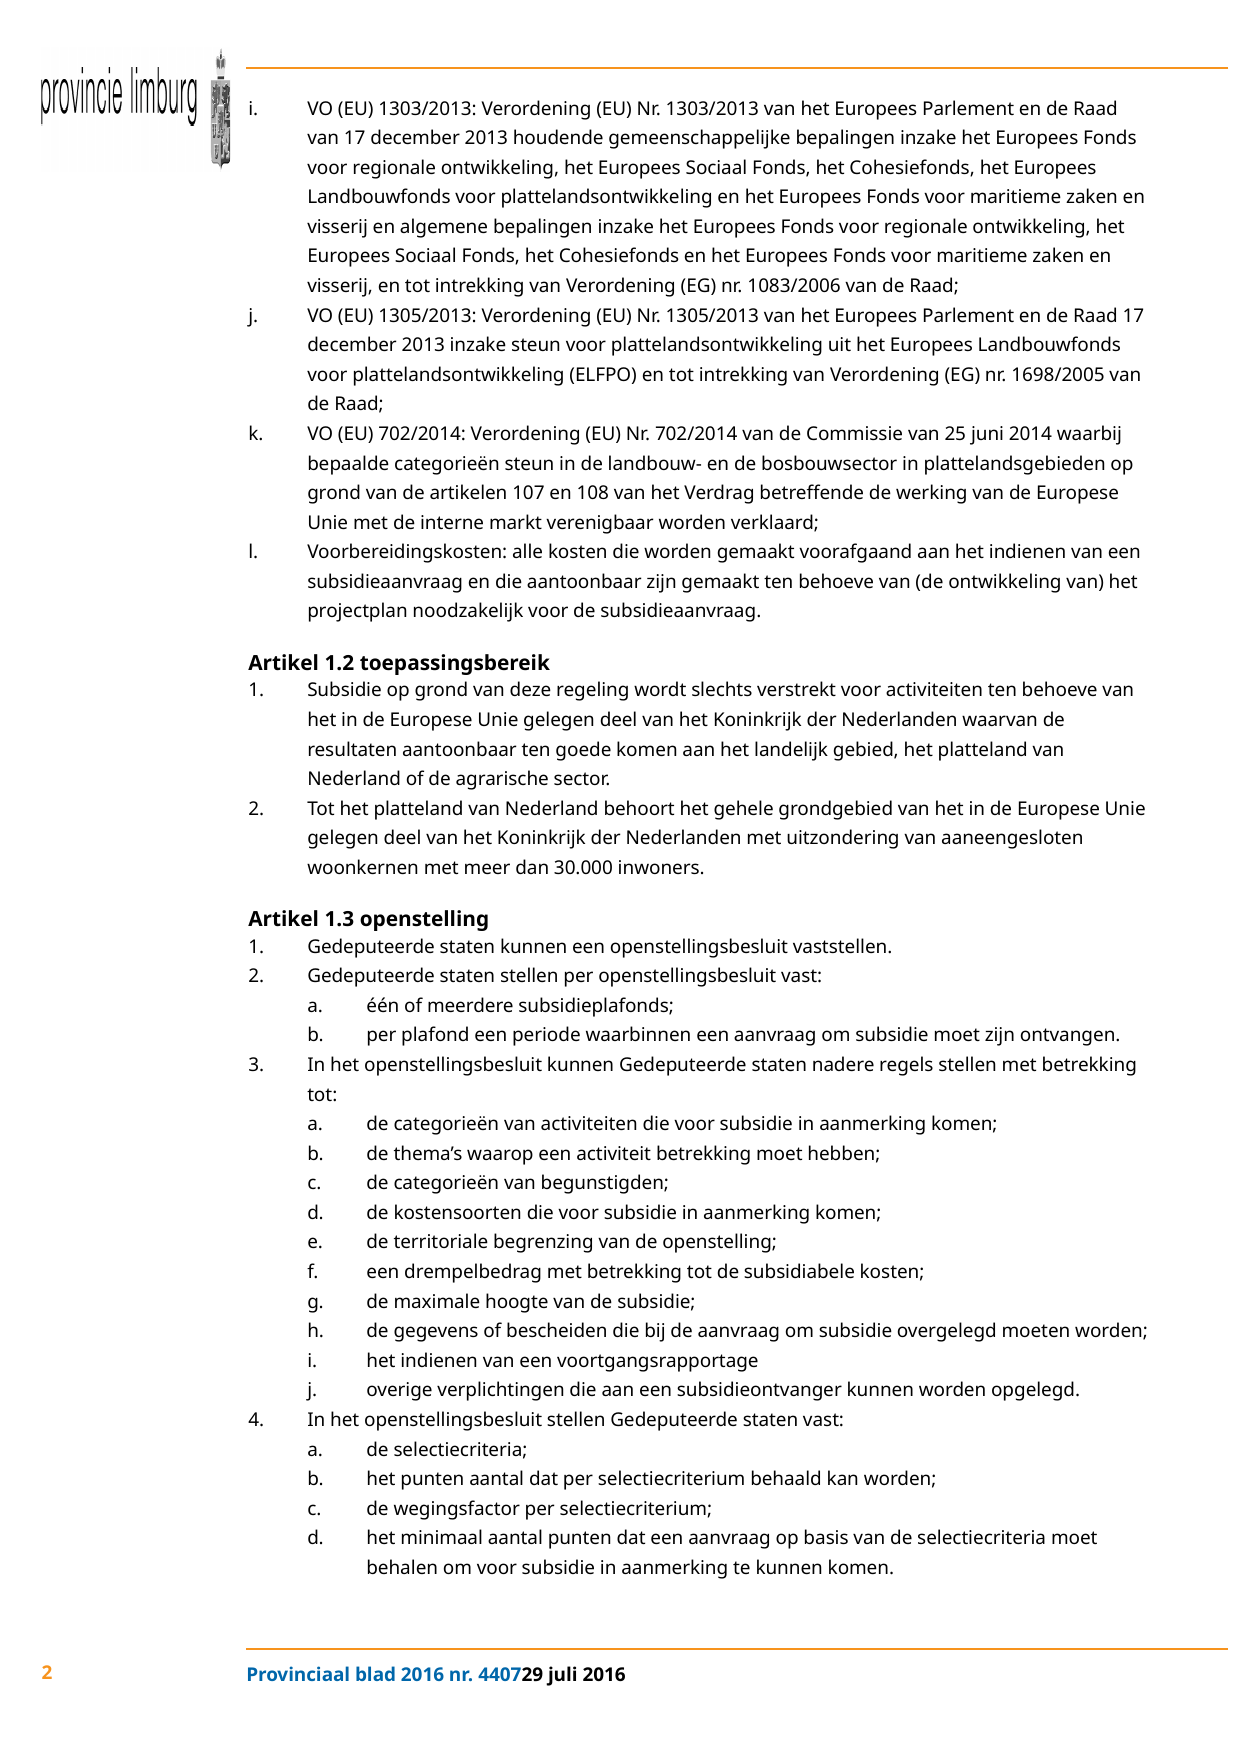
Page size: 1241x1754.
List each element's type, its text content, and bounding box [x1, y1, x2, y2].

list VO (EU) 1305/2013: Verordening (EU) Nr. 1305/2013 van het Europees Parlement en de Raad 17 december 2013 inzake steun voor plattelandsontwikkeling uit het Europees Landbouwfonds voor plattelandsontwikkeling (ELFPO) en tot intrekking van Verordening (EG) nr. 1698/2005 van de Raad; [248, 302, 1152, 416]
list In het openstellingsbesluit kunnen Gedeputeerde staten nadere regels stellen met betrekking tot: [248, 1051, 1152, 1107]
list Subsidie op grond van deze regeling wordt slechts verstrekt voor activiteiten ten behoeve van het in de Europese Unie gelegen deel van het Koninkrijk der Nederlanden waarvan de resultaten aantoonbaar ten goede komen aan het landelijk gebied, het platteland van Nederland of de agrarische sector. [248, 677, 1152, 791]
list In het openstellingsbesluit stellen Gedeputeerde staten vast: [248, 1406, 1152, 1432]
list Gedeputeerde staten stellen per openstellingsbesluit vast: [248, 962, 1152, 988]
list VO (EU) 1303/2013: Verordening (EU) Nr. 1303/2013 van het Europees Parlement en de Raad van 17 december 2013 houdende gemeenschappelijke bepalingen inzake het Europees Fonds voor regionale ontwikkeling, het Europees Sociaal Fonds, het Cohesiefonds, het Europees Landbouwfonds voor plattelandsontwikkeling en het Europees Fonds voor maritieme zaken en visserij en algemene bepalingen inzake het Europees Fonds voor regionale ontwikkeling, het Europees Sociaal Fonds, het Cohesiefonds en het Europees Fonds voor maritieme zaken en visserij, en tot intrekking van Verordening (EG) nr. 1083/2006 van de Raad; [248, 95, 1152, 298]
list de gegevens of bescheiden die bij de aanvraag om subsidie overgelegd moeten worden; [307, 1317, 1152, 1343]
list VO (EU) 702/2014: Verordening (EU) Nr. 702/2014 van de Commissie van 25 juni 2014 waarbij bepaalde categorieën steun in de landbouw- en de bosbouwsector in plattelandsgebieden op grond van de artikelen 107 en 108 van het Verdrag betreffende de werking van de Europese Unie met de interne markt verenigbaar worden verklaard; [248, 420, 1152, 535]
list het minimaal aantal punten dat een aanvraag op basis van de selectiecriteria moet behalen om voor subsidie in aanmerking te kunnen komen. [307, 1524, 1152, 1580]
list de maximale hoogte van de subsidie; [307, 1288, 1152, 1314]
list de kostensoorten die voor subsidie in aanmerking komen; [307, 1199, 1152, 1225]
list de categorieën van activiteiten die voor subsidie in aanmerking komen; [307, 1110, 1152, 1136]
list Voorbereidingskosten: alle kosten die worden gemaakt voorafgaand aan het indienen van een subsidieaanvraag en die aantoonbaar zijn gemaakt ten behoeve van (de ontwikkeling van) het projectplan noodzakelijk voor de subsidieaanvraag. [248, 538, 1152, 623]
list de wegingsfactor per selectiecriterium; [307, 1495, 1152, 1521]
list een drempelbedrag met betrekking tot de subsidiabele kosten; [307, 1258, 1152, 1284]
list Tot het platteland van Nederland behoort het gehele grondgebied van het in de Europese Unie gelegen deel van het Koninkrijk der Nederlanden met uitzondering van aaneengesloten woonkernen met meer dan 30.000 inwoners. [248, 795, 1152, 880]
list de categorieën van begunstigden; [307, 1169, 1152, 1195]
list het punten aantal dat per selectiecriterium behaald kan worden; [307, 1465, 1152, 1491]
picture [41, 47, 231, 172]
list de territoriale begrenzing van de openstelling; [307, 1229, 1152, 1254]
list overige verplichtingen die aan een subsidieontvanger kunnen worden opgelegd. [307, 1377, 1152, 1402]
list per plafond een periode waarbinnen een aanvraag om subsidie moet zijn ontvangen. [307, 1022, 1152, 1047]
list één of meerdere subsidieplafonds; [307, 992, 1152, 1018]
list de thema’s waarop een activiteit betrekking moet hebben; [307, 1140, 1152, 1166]
text Artikel 1.2 toepassingsbereik [248, 648, 1152, 677]
text Artikel 1.3 openstelling [248, 904, 1152, 933]
list Gedeputeerde staten kunnen een openstellingsbesluit vaststellen. [248, 933, 1152, 959]
list het indienen van een voortgangsrapportage [307, 1347, 1152, 1373]
list de selectiecriteria; [307, 1436, 1152, 1462]
